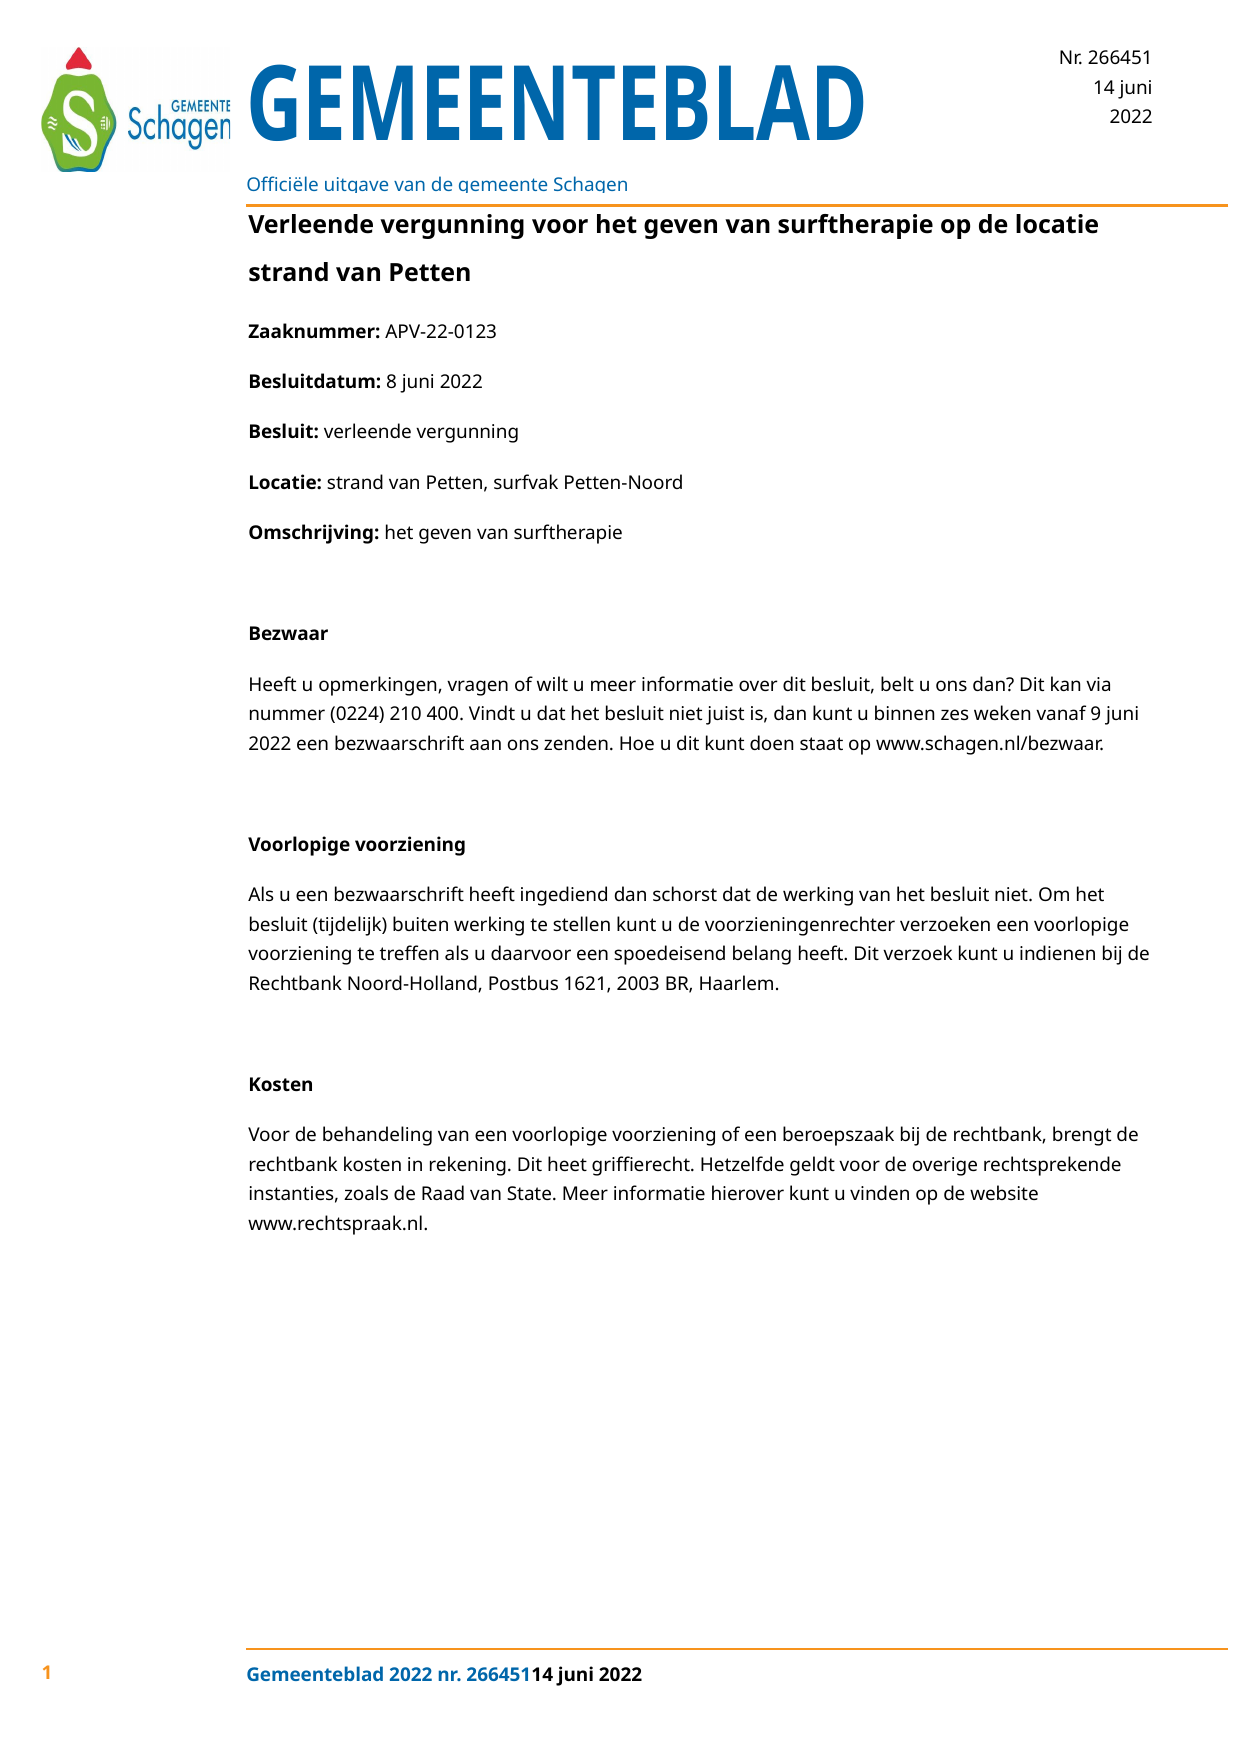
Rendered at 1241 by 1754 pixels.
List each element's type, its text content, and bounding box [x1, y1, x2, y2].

text Heeft u opmerkingen, vragen of wilt u meer informatie over dit besluit, belt u ons dan? Dit kan via nummer (0224) 210 400. Vindt u dat het besluit niet juist is, dan kunt u binnen zes weken vanaf 9 juni 2022 een bezwaarschrift aan ons zenden. Hoe u dit kunt doen staat op www.schagen.nl/bezwaar. [248, 671, 1152, 756]
text Omschrijving: het geven van surftherapie [248, 519, 1152, 545]
text Verleende vergunning voor het geven van surftherapie op de locatie strand van Petten [248, 207, 1152, 288]
text Zaaknummer: APV-22-0123 [248, 318, 1152, 344]
picture [41, 47, 231, 172]
text Locatie: strand van Petten, surfvak Petten-Noord [248, 469, 1152, 495]
text Kosten [248, 1071, 1152, 1097]
text Voorlopige voorziening [248, 831, 1152, 857]
text Besluitdatum: 8 juni 2022 [248, 368, 1152, 394]
text Als u een bezwaarschrift heeft ingediend dan schorst dat de werking van het besluit niet. Om het besluit (tijdelijk) buiten werking te stellen kunt u de voorzieningenrechter verzoeken een voorlopige voorziening te treffen als u daarvoor een spoedeisend belang heeft. Dit verzoek kunt u indienen bij de Rechtbank Noord-Holland, Postbus 1621, 2003 BR, Haarlem. [248, 881, 1152, 996]
text Voor de behandeling van een voorlopige voorziening of een beroepszaak bij de rechtbank, brengt de rechtbank kosten in rekening. Dit heet griffierecht. Hetzelfde geldt voor de overige rechtsprekende instanties, zoals de Raad van State. Meer informatie hierover kunt u vinden op de website www.rechtspraak.nl. [248, 1121, 1152, 1236]
text Besluit: verleende vergunning [248, 419, 1152, 444]
text Bezwaar [248, 620, 1152, 646]
